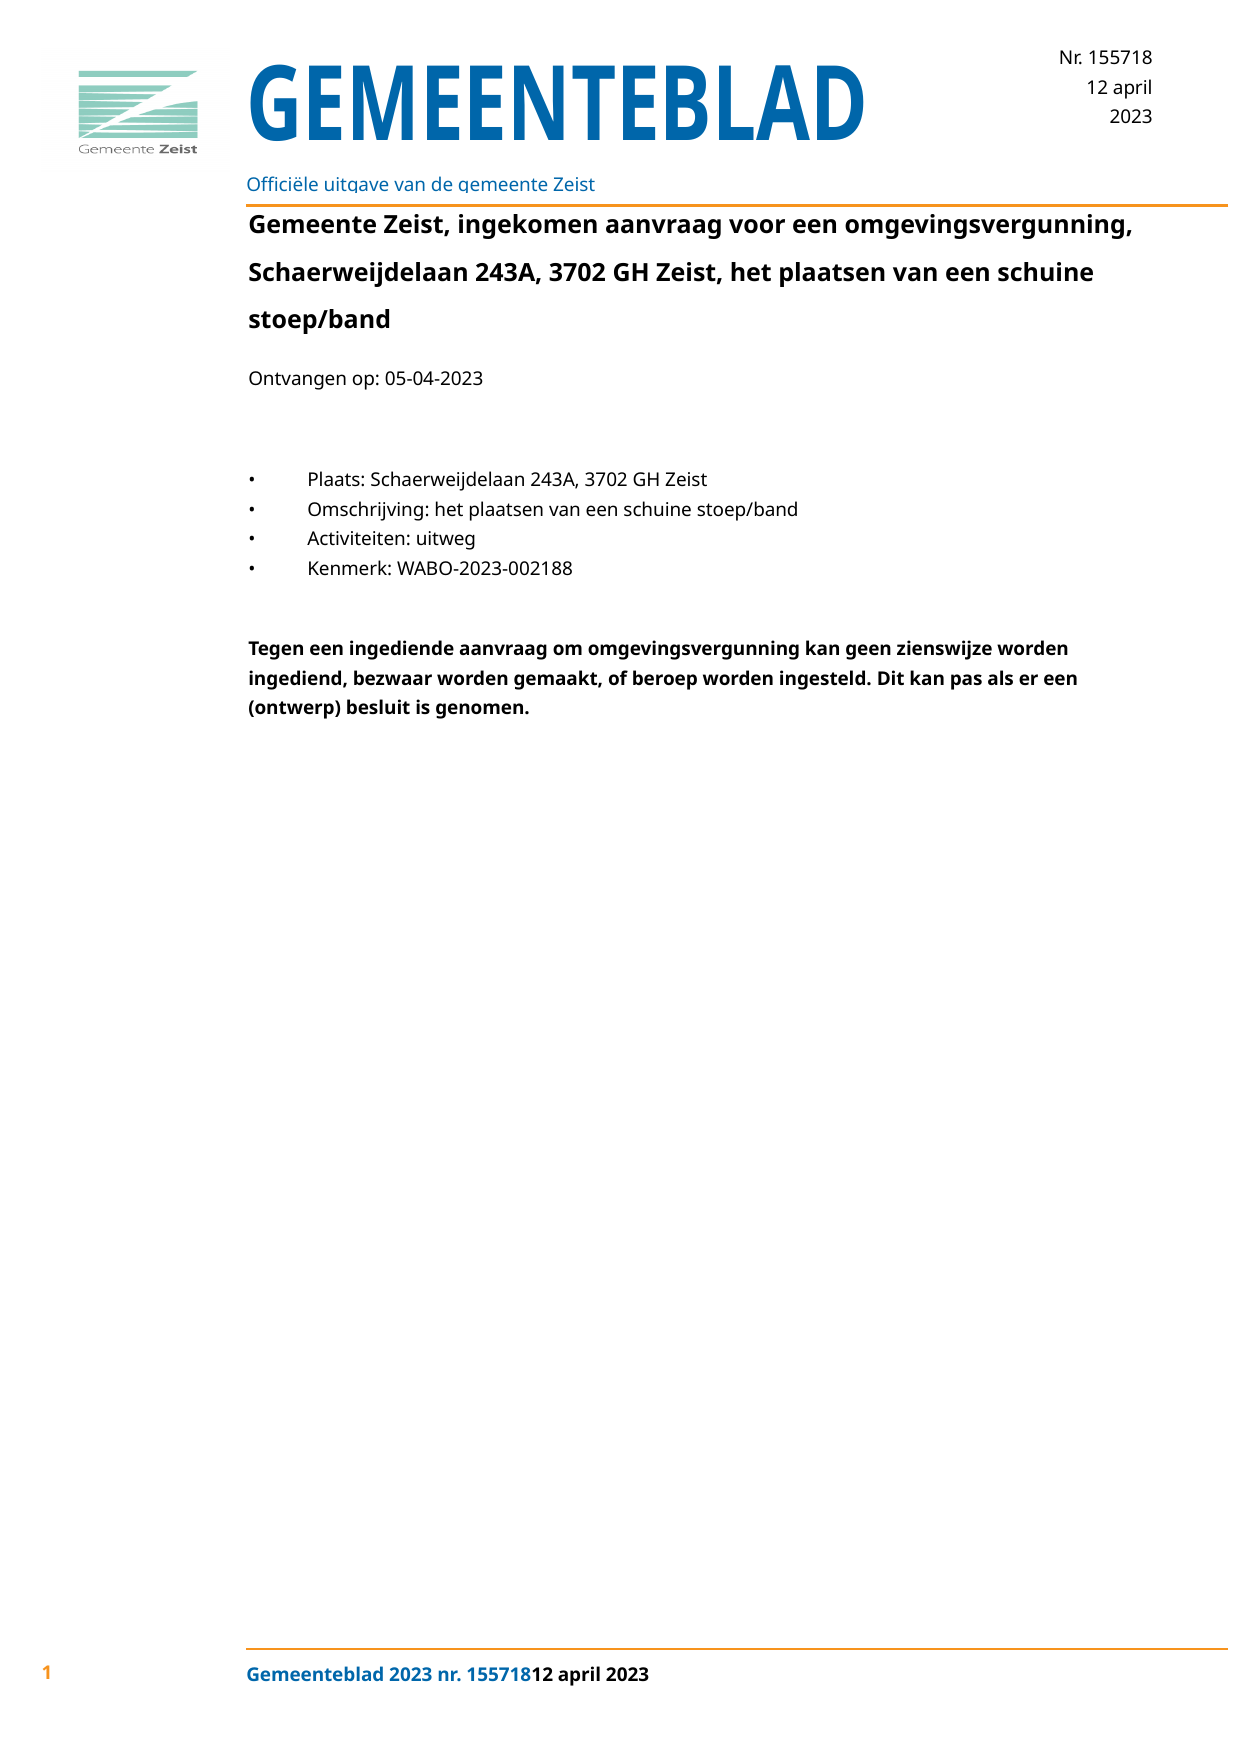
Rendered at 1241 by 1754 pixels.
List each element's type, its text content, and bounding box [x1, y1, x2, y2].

picture [41, 47, 231, 172]
text Ontvangen op: 05-04-2023 [248, 366, 1152, 391]
list Plaats: Schaerweijdelaan 243A, 3702 GH Zeist [248, 466, 1152, 492]
text Gemeente Zeist, ingekomen aanvraag voor een omgevingsvergunning, Schaerweijdelaan 243A, 3702 GH Zeist, het plaatsen van een schuine stoep/band [248, 207, 1152, 336]
list Omschrijving: het plaatsen van een schuine stoep/band [248, 496, 1152, 522]
list Kenmerk: WABO-2023-002188 [248, 555, 1152, 581]
list Activiteiten: uitweg [248, 526, 1152, 551]
text Tegen een ingediende aanvraag om omgevingsvergunning kan geen zienswijze worden ingediend, bezwaar worden gemaakt, of beroep worden ingesteld. Dit kan pas als er een (ontwerp) besluit is genomen. [248, 635, 1152, 720]
